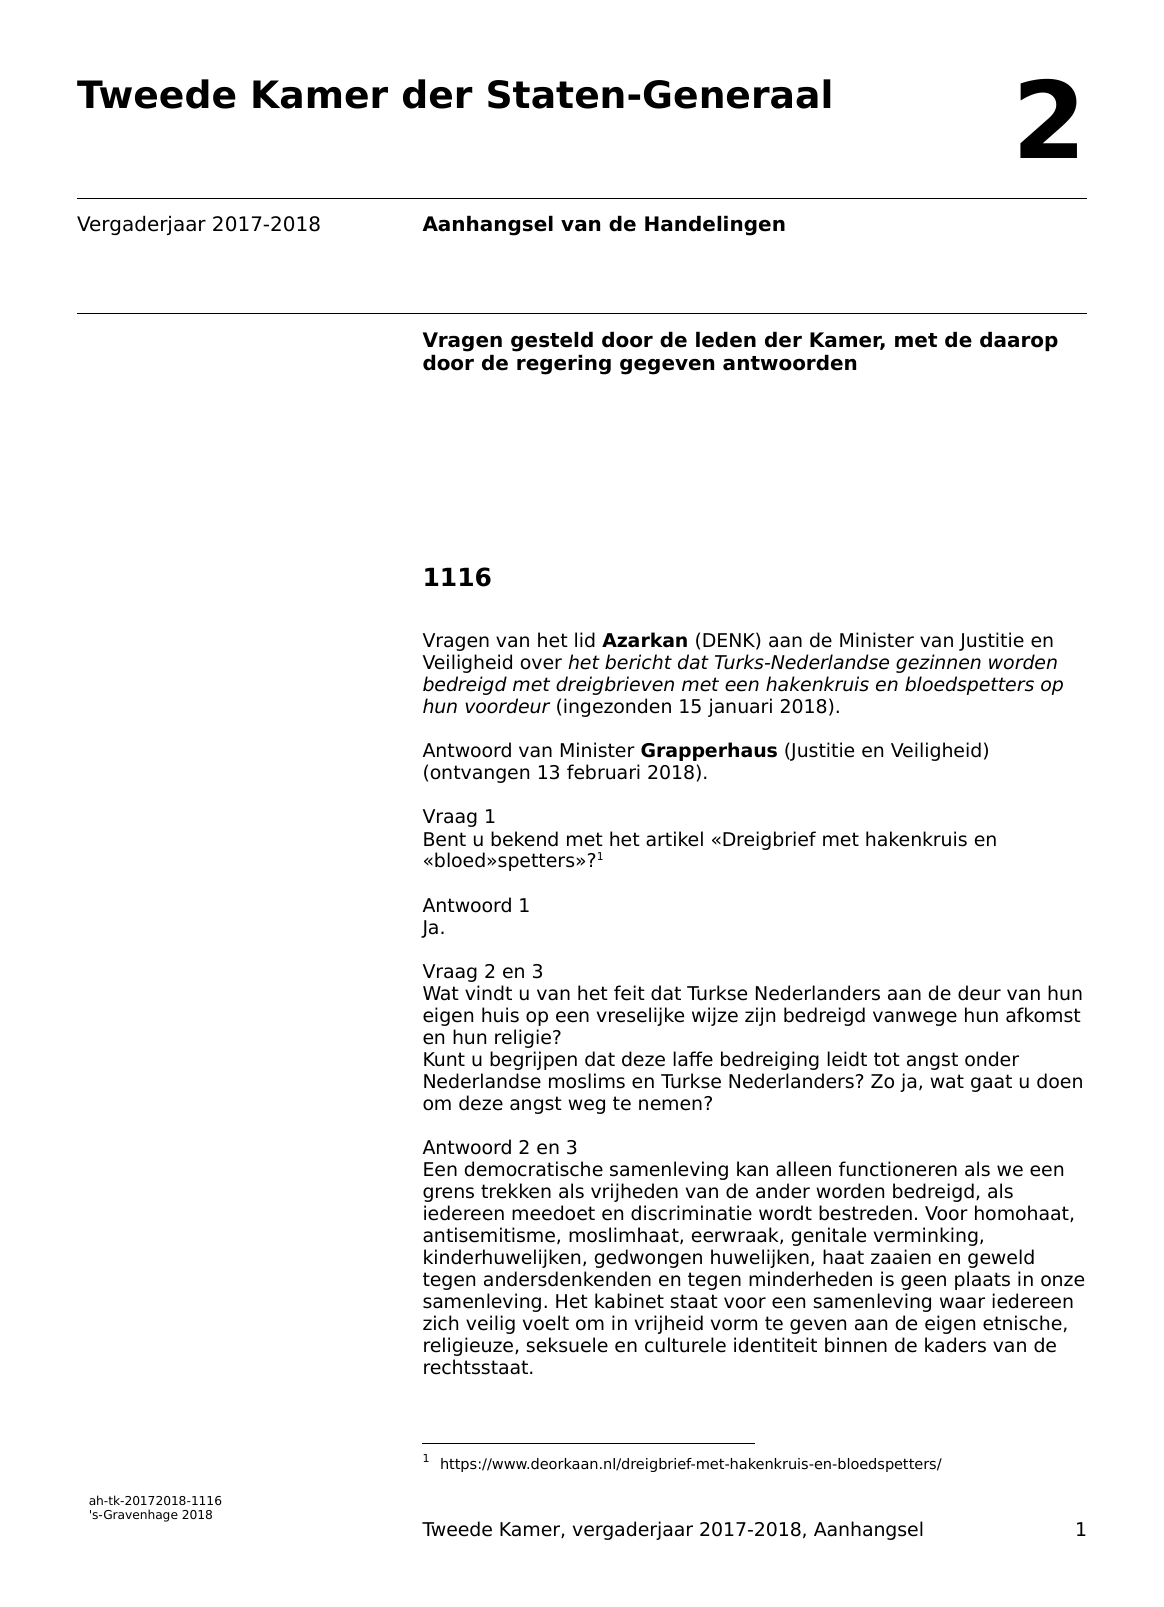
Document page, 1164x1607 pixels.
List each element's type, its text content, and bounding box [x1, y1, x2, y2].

table_header Tweede Kamer der Staten-Generaal [77, 59, 886, 198]
text Vraag 2 en 3 [422, 961, 1087, 983]
table_cell Aanhangsel van de Handelingen [422, 199, 1087, 313]
text https://www.deorkaan.nl/dreigbrief-met-hakenkruis-en-bloedspetters/ [422, 1452, 1087, 1474]
text 1116 [422, 563, 1087, 592]
table_header 2 [886, 59, 1087, 198]
text Antwoord 2 en 3 [422, 1137, 1087, 1159]
text Antwoord 1 [422, 894, 1087, 917]
table_cell [77, 314, 422, 375]
text Vragen van het lid Azarkan (DENK) aan de Minister van Justitie en Veiligheid over het bericht dat Turks-Nederlandse gezinnen worden bedreigd met dreigbrieven met een hakenkruis en bloedspetters op hun voordeur (ingezonden 15 januari 2018). [422, 630, 1087, 718]
text Antwoord van Minister Grapperhaus (Justitie en Veiligheid) (ontvangen 13 februari 2018). [422, 740, 1087, 784]
table_cell Vragen gesteld door de leden der Kamer, met de daarop door de regering gegeven antwoorden [422, 314, 1087, 375]
text ah-tk-20172018-1116 [88, 1494, 323, 1508]
text 's-Gravenhage 2018 [88, 1508, 323, 1522]
text Wat vindt u van het feit dat Turkse Nederlanders aan de deur van hun eigen huis op een vreselijke wijze zijn bedreigd vanwege hun afkomst en hun religie? [422, 983, 1087, 1049]
text Ja. [422, 917, 1087, 938]
text Bent u bekend met het artikel «Dreigbrief met hakenkruis en «bloed»spetters»? [422, 828, 1087, 872]
text Een democratische samenleving kan alleen functioneren als we een grens trekken als vrijheden van de ander worden bedreigd, als iedereen meedoet en discriminatie wordt bestreden. Voor homohaat, antisemitisme, moslimhaat, eerwraak, genitale verminking, kinderhuwelijken, gedwongen huwelijken, haat zaaien en geweld tegen andersdenkenden en tegen minderheden is geen plaats in onze samenleving. Het kabinet staat voor een samenleving waar iedereen zich veilig voelt om in vrijheid vorm te geven aan de eigen etnische, religieuze, seksuele en culturele identiteit binnen de kaders van de rechtsstaat. [422, 1159, 1087, 1378]
text Vraag 1 [422, 806, 1087, 828]
text Kunt u begrijpen dat deze laffe bedreiging leidt tot angst onder Nederlandse moslims en Turkse Nederlanders? Zo ja, wat gaat u doen om deze angst weg te nemen? [422, 1049, 1087, 1114]
table_cell Vergaderjaar 2017-2018 [77, 199, 422, 313]
